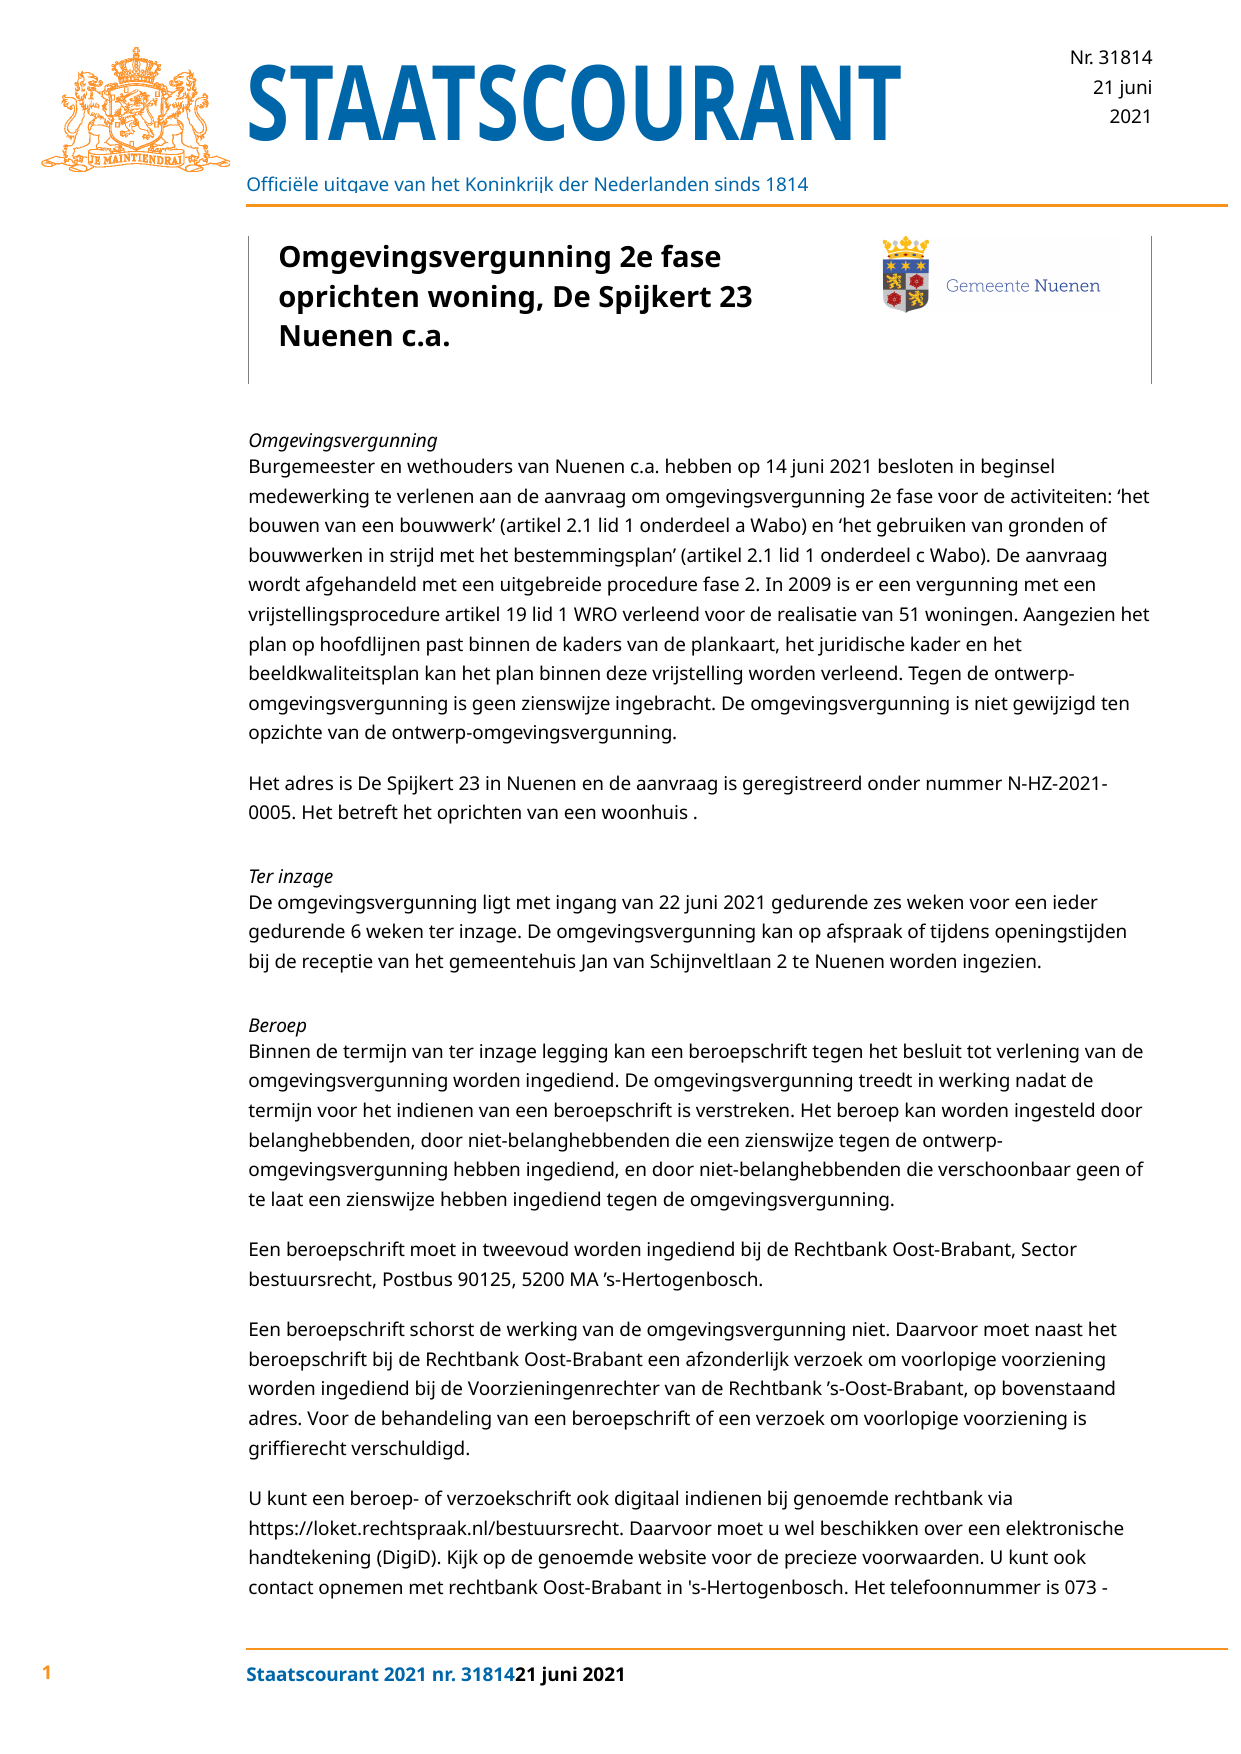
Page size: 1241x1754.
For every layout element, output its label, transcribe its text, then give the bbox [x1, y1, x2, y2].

table_header Omgevingsvergunning 2e fase oprichten woning, De Spijkert 23 Nuenen c.a. [249, 236, 850, 384]
picture [882, 236, 1119, 313]
table_header [850, 313, 1151, 384]
table_header [850, 236, 882, 312]
text Burgemeester en wethouders van Nuenen c.a. hebben op 14 juni 2021 besloten in beginsel medewerking te verlenen aan de aanvraag om omgevingsvergunning 2e fase voor de activiteiten: ‘het bouwen van een bouwwerk’ (artikel 2.1 lid 1 onderdeel a Wabo) en ‘het gebruiken van gronden of bouwwerken in strijd met het bestemmingsplan’ (artikel 2.1 lid 1 onderdeel c Wabo). De aanvraag wordt afgehandeld met een uitgebreide procedure fase 2. In 2009 is er een vergunning met een vrijstellingsprocedure artikel 19 lid 1 WRO verleend voor de realisatie van 51 woningen. Aangezien het plan op hoofdlijnen past binnen de kaders van de plankaart, het juridische kader en het beeldkwaliteitsplan kan het plan binnen deze vrijstelling worden verleend. Tegen de ontwerp-omgevingsvergunning is geen zienswijze ingebracht. De omgevingsvergunning is niet gewijzigd ten opzichte van de ontwerp-omgevingsvergunning. [248, 453, 1152, 745]
text De omgevingsvergunning ligt met ingang van 22 juni 2021 gedurende zes weken voor een ieder gedurende 6 weken ter inzage. De omgevingsvergunning kan op afspraak of tijdens openingstijden bij de receptie van het gemeentehuis Jan van Schijnveltlaan 2 te Nuenen worden ingezien. [248, 889, 1152, 974]
text Omgevingsvergunning [248, 427, 1152, 453]
text U kunt een beroep- of verzoekschrift ook digitaal indienen bij genoemde rechtbank via https://loket.rechtspraak.nl/bestuursrecht. Daarvoor moet u wel beschikken over een elektronische handtekening (DigiD). Kijk op de genoemde website voor de precieze voorwaarden. U kunt ook contact opnemen met rechtbank Oost-Brabant in 's-Hertogenbosch. Het telefoonnummer is 073 [248, 1485, 1152, 1599]
text Beroep [248, 1012, 1152, 1038]
picture [41, 47, 231, 172]
text Een beroepschrift schorst de werking van de omgevingsvergunning niet. Daarvoor moet naast het beroepschrift bij de Rechtbank Oost-Brabant een afzonderlijk verzoek om voorlopige voorziening worden ingediend bij de Voorzieningenrechter van de Rechtbank ’s-Oost-Brabant, op bovenstaand adres. Voor de behandeling van een beroepschrift of een verzoek om voorlopige voorziening is griffierecht verschuldigd. [248, 1316, 1152, 1460]
text Binnen de termijn van ter inzage legging kan een beroepschrift tegen het besluit tot verlening van de omgevingsvergunning worden ingediend. De omgevingsvergunning treedt in werking nadat de termijn voor het indienen van een beroepschrift is verstreken. Het beroep kan worden ingesteld door belanghebbenden, door niet-belanghebbenden die een zienswijze tegen de ontwerp-omgevingsvergunning hebben ingediend, en door niet-belanghebbenden die verschoonbaar geen of te laat een zienswijze hebben ingediend tegen de omgevingsvergunning. [248, 1038, 1152, 1212]
table_header [1119, 236, 1151, 312]
text Het adres is De Spijkert 23 in Nuenen en de aanvraag is geregistreerd onder nummer N-HZ-2021-0005. Het betreft het oprichten van een woonhuis . [248, 770, 1152, 825]
text Een beroepschrift moet in tweevoud worden ingediend bij de Rechtbank Oost-Brabant, Sector bestuursrecht, Postbus 90125, 5200 MA ’s-Hertogenbosch. [248, 1236, 1152, 1292]
text Ter inzage [248, 863, 1152, 889]
